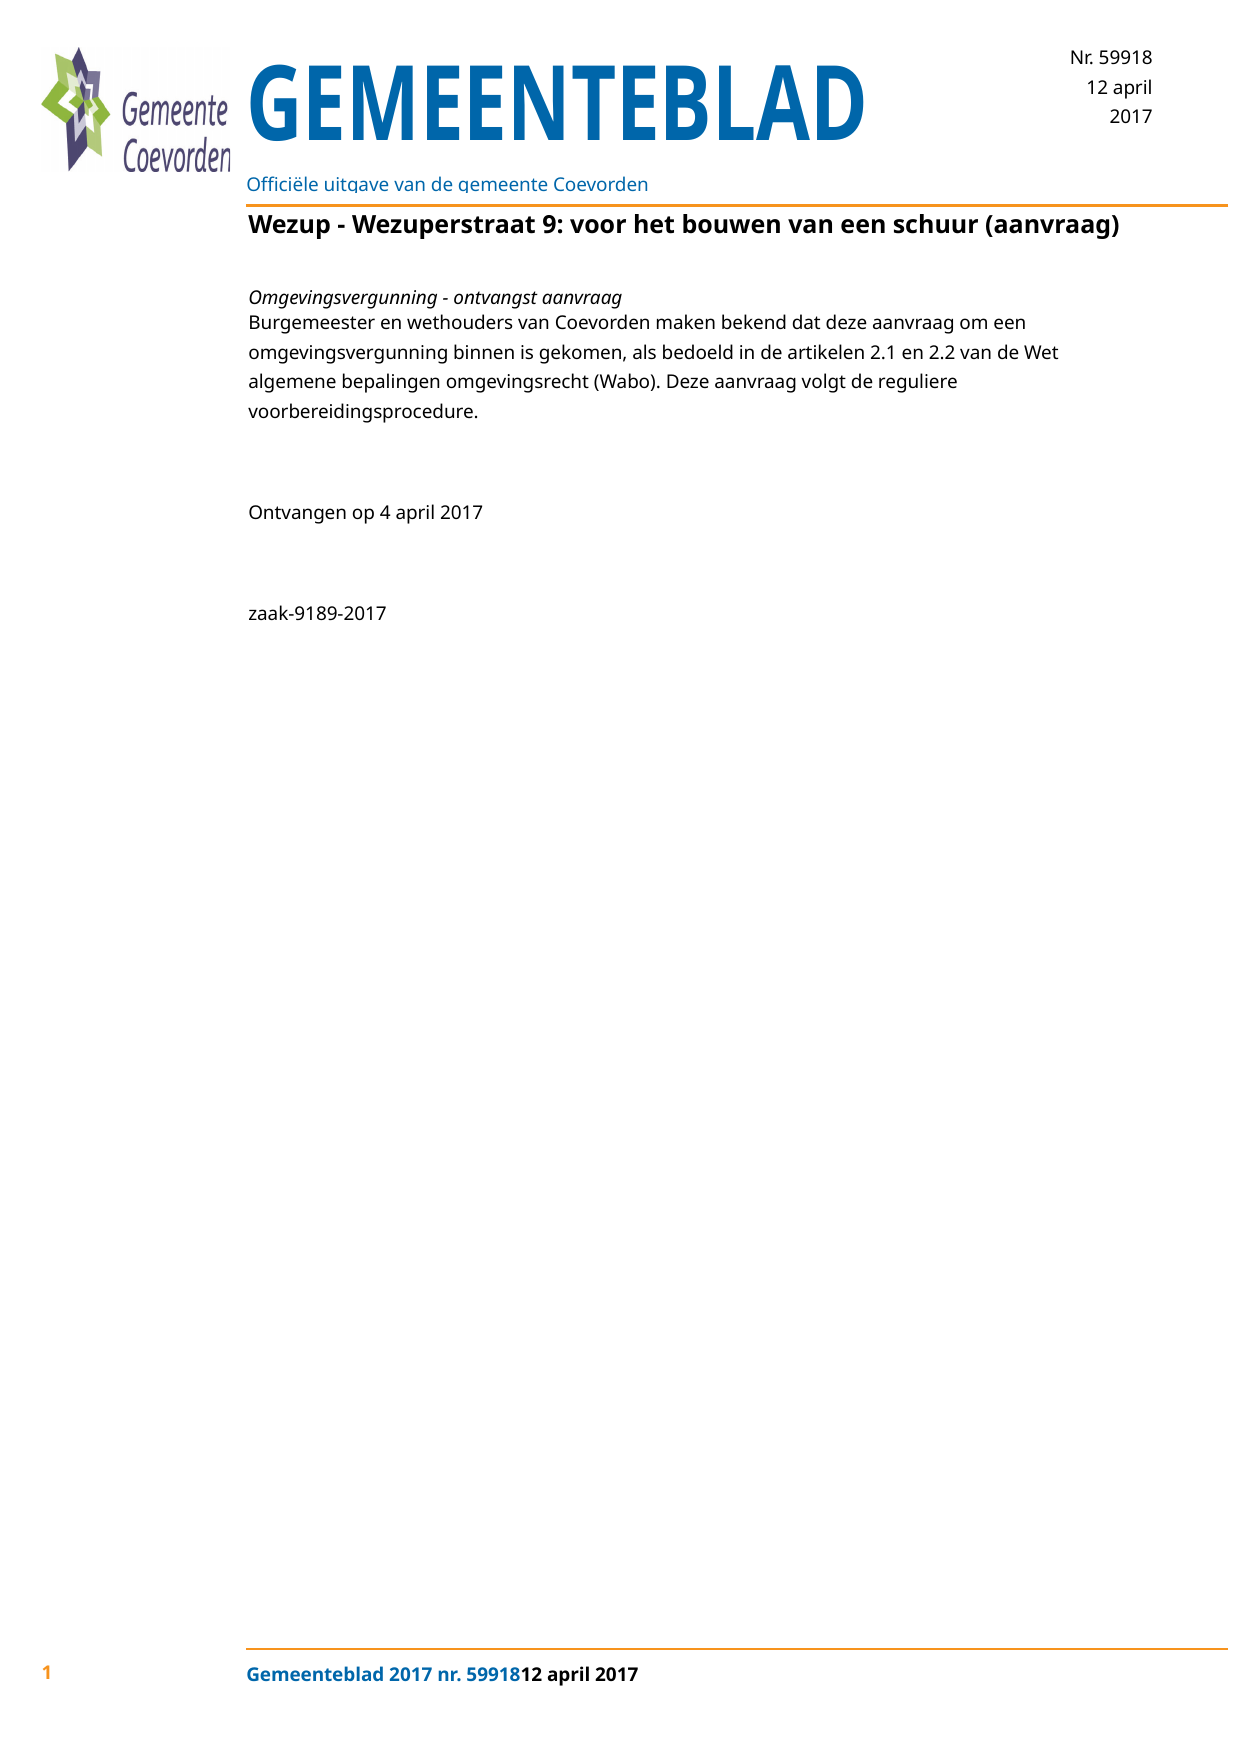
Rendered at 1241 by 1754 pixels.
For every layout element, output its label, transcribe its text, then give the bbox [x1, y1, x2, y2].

text Wezup - Wezuperstraat 9: voor het bouwen van een schuur (aanvraag) [248, 207, 1152, 241]
text Ontvangen op 4 april 2017 [248, 499, 1152, 525]
text Burgemeester en wethouders van Coevorden maken bekend dat deze aanvraag om een omgevingsvergunning binnen is gekomen, als bedoeld in de artikelen 2.1 en 2.2 van de Wet algemene bepalingen omgevingsrecht (Wabo). Deze aanvraag volgt de reguliere voorbereidingsprocedure. [248, 309, 1152, 424]
text Omgevingsvergunning - ontvangst aanvraag [248, 284, 1152, 309]
picture [41, 47, 231, 172]
text zaak-9189-2017 [248, 600, 1152, 626]
